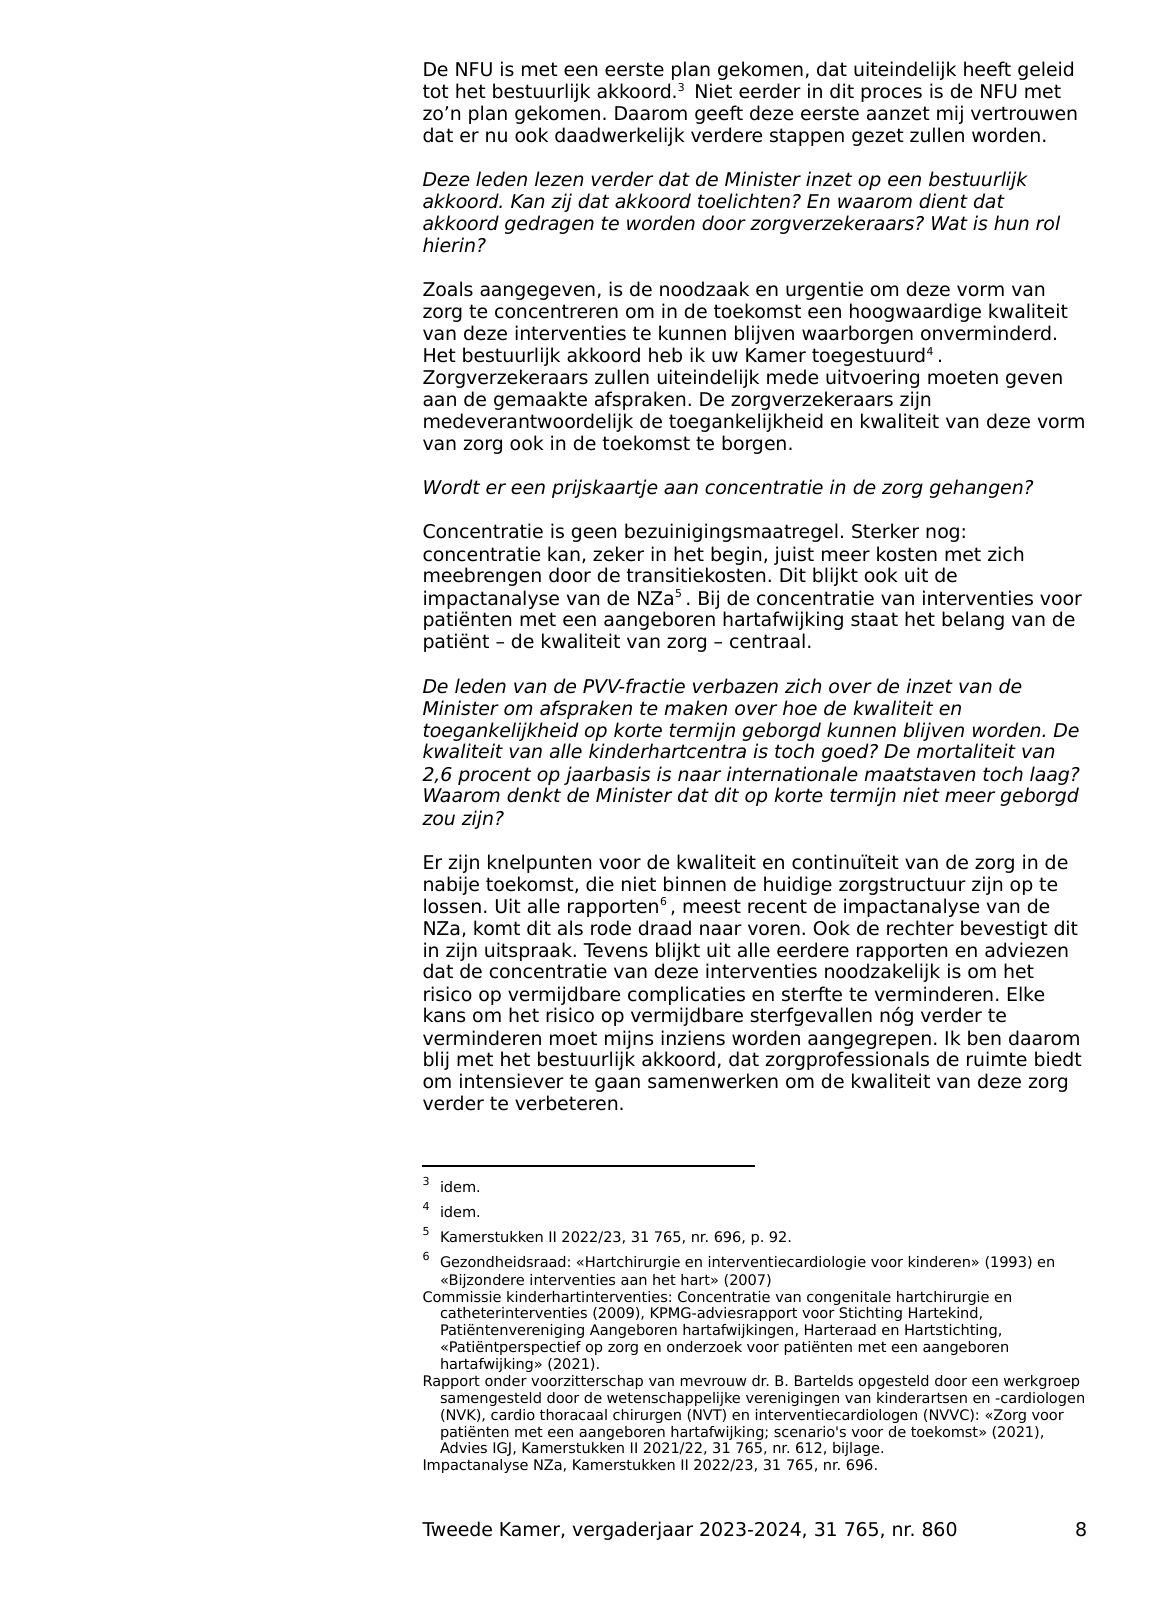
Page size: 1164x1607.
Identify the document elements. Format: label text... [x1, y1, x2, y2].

subtitle Wordt er een prijskaartje aan concentratie in de zorg gehangen? [422, 477, 1087, 499]
text idem. [422, 1175, 1087, 1197]
text Concentratie is geen bezuinigingsmaatregel. Sterker nog: concentratie kan, zeker in het begin, juist meer kosten met zich meebrengen door de transitiekosten. Dit blijkt ook uit de impactanalyse van de NZa. Bij de concentratie van interventies voor patiënten met een aangeboren hartafwijking staat het belang van de patiënt – de kwaliteit van zorg – centraal. [422, 521, 1087, 653]
text Er zijn knelpunten voor de kwaliteit en continuïteit van de zorg in de nabije toekomst, die niet binnen de huidige zorgstructuur zijn op te lossen. Uit alle rapporten, meest recent de impactanalyse van de NZa, komt dit als rode draad naar voren. Ook de rechter bevestigt dit in zijn uitspraak. Tevens blijkt uit alle eerdere rapporten en adviezen dat de concentratie van deze interventies noodzakelijk is om het risico op vermijdbare complicaties en sterfte te verminderen. Elke kans om het risico op vermijdbare sterfgevallen nóg verder te verminderen moet mijns inziens worden aangegrepen. Ik ben daarom blij met het bestuurlijk akkoord, dat zorgprofessionals de ruimte biedt om intensiever te gaan samenwerken om de kwaliteit van deze zorg verder te verbeteren. [422, 852, 1087, 1115]
text De leden van de PVV-fractie verbazen zich over de inzet van de Minister om afspraken te maken over hoe de kwaliteit en toegankelijkheid op korte termijn geborgd kunnen blijven worden. De kwaliteit van alle kinderhartcentra is toch goed? De mortaliteit van 2,6 procent op jaarbasis is naar internationale maatstaven toch laag? Waarom denkt de Minister dat dit op korte termijn niet meer geborgd zou zijn? [422, 676, 1087, 829]
text Gezondheidsraad: «Hartchirurgie en interventiecardiologie voor kinderen» (1993) en «Bijzondere interventies aan het hart» (2007) [422, 1250, 1087, 1289]
text De NFU is met een eerste plan gekomen, dat uiteindelijk heeft geleid tot het bestuurlijk akkoord. Niet eerder in dit proces is de NFU met zo’n plan gekomen. Daarom geeft deze eerste aanzet mij vertrouwen dat er nu ook daadwerkelijk verdere stappen gezet zullen worden. [422, 59, 1087, 147]
text Kamerstukken II 2022/23, 31 765, nr. 696, p. 92. [422, 1225, 1087, 1247]
text Impactanalyse NZa, Kamerstukken II 2022/23, 31 765, nr. 696. [422, 1457, 1087, 1474]
text Deze leden lezen verder dat de Minister inzet op een bestuurlijk akkoord. Kan zij dat akkoord toelichten? En waarom dient dat akkoord gedragen te worden door zorgverzekeraars? Wat is hun rol hierin? [422, 169, 1087, 257]
text idem. [422, 1200, 1087, 1222]
text Commissie kinderhartinterventies: Concentratie van congenitale hartchirurgie en catheterinterventies (2009), KPMG-adviesrapport voor Stichting Hartekind, Patiëntenvereniging Aangeboren hartafwijkingen, Harteraad en Hartstichting, «Patiëntperspectief op zorg en onderzoek voor patiënten met een aangeboren hartafwijking» (2021). [422, 1289, 1087, 1373]
text Rapport onder voorzitterschap van mevrouw dr. B. Bartelds opgesteld door een werkgroep samengesteld door de wetenschappelijke verenigingen van kinderartsen en -cardiologen (NVK), cardio thoracaal chirurgen (NVT) en interventiecardiologen (NVVC): «Zorg voor patiënten met een aangeboren hartafwijking; scenario's voor de toekomst» (2021), Advies IGJ, Kamerstukken II 2021/22, 31 765, nr. 612, bijlage. [422, 1373, 1087, 1457]
text Zoals aangegeven, is de noodzaak en urgentie om deze vorm van zorg te concentreren om in de toekomst een hoogwaardige kwaliteit van deze interventies te kunnen blijven waarborgen onverminderd. Het bestuurlijk akkoord heb ik uw Kamer toegestuurd. Zorgverzekeraars zullen uiteindelijk mede uitvoering moeten geven aan de gemaakte afspraken. De zorgverzekeraars zijn medeverantwoordelijk de toegankelijkheid en kwaliteit van deze vorm van zorg ook in de toekomst te borgen. [422, 279, 1087, 455]
